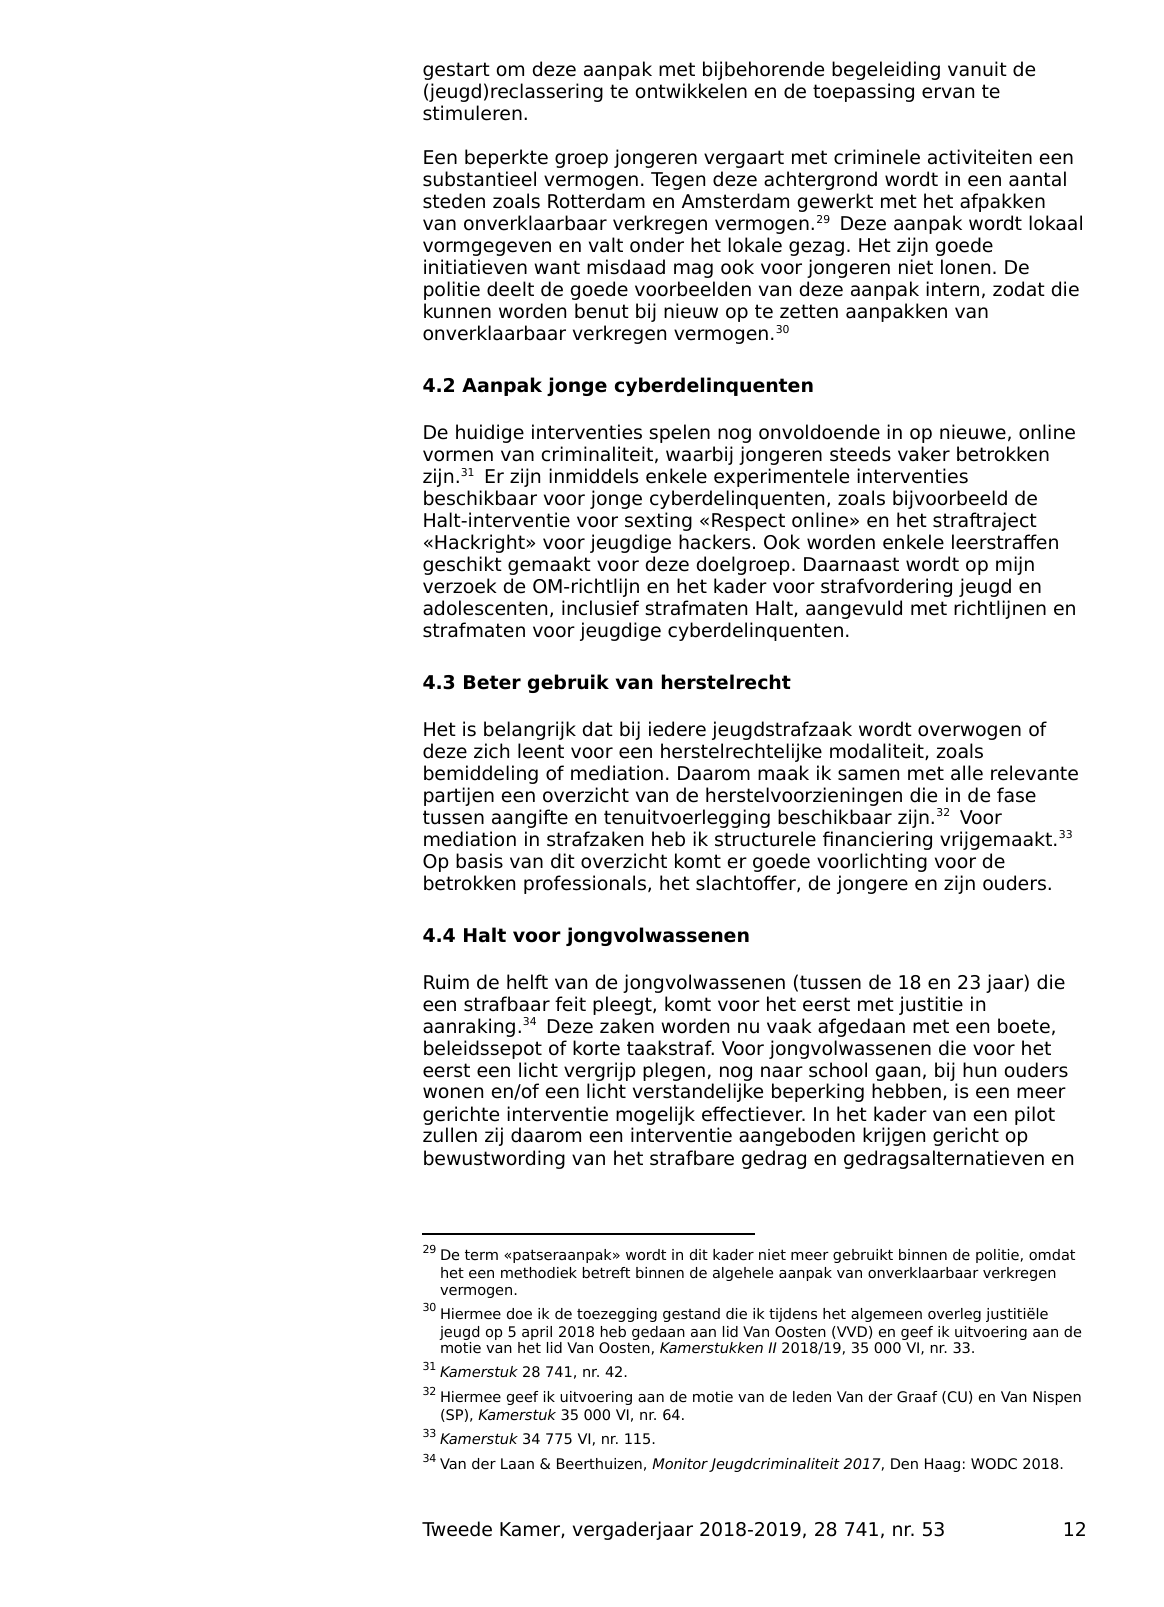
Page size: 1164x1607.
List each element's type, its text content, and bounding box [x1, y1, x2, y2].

text Van der Laan & Beerthuizen, Monitor Jeugdcriminaliteit 2017, Den Haag: WODC 2018. [422, 1452, 1087, 1474]
text De huidige interventies spelen nog onvoldoende in op nieuwe, online vormen van criminaliteit, waarbij jongeren steeds vaker betrokken zijn. Er zijn inmiddels enkele experimentele interventies beschikbaar voor jonge cyberdelinquenten, zoals bijvoorbeeld de Halt-interventie voor sexting «Respect online» en het straftraject «Hackright» voor jeugdige hackers. Ook worden enkele leerstraffen geschikt gemaakt voor deze doelgroep. Daarnaast wordt op mijn verzoek de OM-richtlijn en het kader voor strafvordering jeugd en adolescenten, inclusief strafmaten Halt, aangevuld met richtlijnen en strafmaten voor jeugdige cyberdelinquenten. [422, 422, 1087, 642]
subtitle 4.2 Aanpak jonge cyberdelinquenten [422, 375, 1087, 397]
text Het is belangrijk dat bij iedere jeugdstrafzaak wordt overwogen of deze zich leent voor een herstelrechtelijke modaliteit, zoals bemiddeling of mediation. Daarom maak ik samen met alle relevante partijen een overzicht van de herstelvoorzieningen die in de fase tussen aangifte en tenuitvoerlegging beschikbaar zijn. Voor mediation in strafzaken heb ik structurele financiering vrijgemaakt. Op basis van dit overzicht komt er goede voorlichting voor de betrokken professionals, het slachtoffer, de jongere en zijn ouders. [422, 719, 1087, 894]
text Hiermee doe ik de toezegging gestand die ik tijdens het algemeen overleg justitiële jeugd op 5 april 2018 heb gedaan aan lid Van Oosten (VVD) en geef ik uitvoering aan de motie van het lid Van Oosten, Kamerstukken II 2018/19, 35 000 VI, nr. 33. [422, 1302, 1087, 1357]
subtitle 4.3 Beter gebruik van herstelrecht [422, 672, 1087, 694]
text Ruim de helft van de jongvolwassenen (tussen de 18 en 23 jaar) die een strafbaar feit pleegt, komt voor het eerst met justitie in aanraking. Deze zaken worden nu vaak afgedaan met een boete, beleidssepot of korte taakstraf. Voor jongvolwassenen die voor het eerst een licht vergrijp plegen, nog naar school gaan, bij hun ouders wonen en/of een licht verstandelijke beperking hebben, is een meer gerichte interventie mogelijk effectiever. In het kader van een pilot zullen zij daarom een interventie aangeboden krijgen gericht op bewustwording van het strafbare gedrag en gedragsalternatieven en [422, 972, 1087, 1169]
text gestart om deze aanpak met bijbehorende begeleiding vanuit de (jeugd)reclassering te ontwikkelen en de toepassing ervan te stimuleren. [422, 59, 1087, 125]
text Kamerstuk 28 741, nr. 42. [422, 1360, 1087, 1382]
text Kamerstuk 34 775 VI, nr. 115. [422, 1427, 1087, 1449]
text Hiermee geef ik uitvoering aan de motie van de leden Van der Graaf (CU) en Van Nispen (SP), Kamerstuk 35 000 VI, nr. 64. [422, 1385, 1087, 1424]
text De term «patseraanpak» wordt in dit kader niet meer gebruikt binnen de politie, omdat het een methodiek betreft binnen de algehele aanpak van onverklaarbaar verkregen vermogen. [422, 1243, 1087, 1299]
subtitle 4.4 Halt voor jongvolwassenen [422, 924, 1087, 947]
text Een beperkte groep jongeren vergaart met criminele activiteiten een substantieel vermogen. Tegen deze achtergrond wordt in een aantal steden zoals Rotterdam en Amsterdam gewerkt met het afpakken van onverklaarbaar verkregen vermogen. Deze aanpak wordt lokaal vormgegeven en valt onder het lokale gezag. Het zijn goede initiatieven want misdaad mag ook voor jongeren niet lonen. De politie deelt de goede voorbeelden van deze aanpak intern, zodat die kunnen worden benut bij nieuw op te zetten aanpakken van onverklaarbaar verkregen vermogen. [422, 147, 1087, 345]
